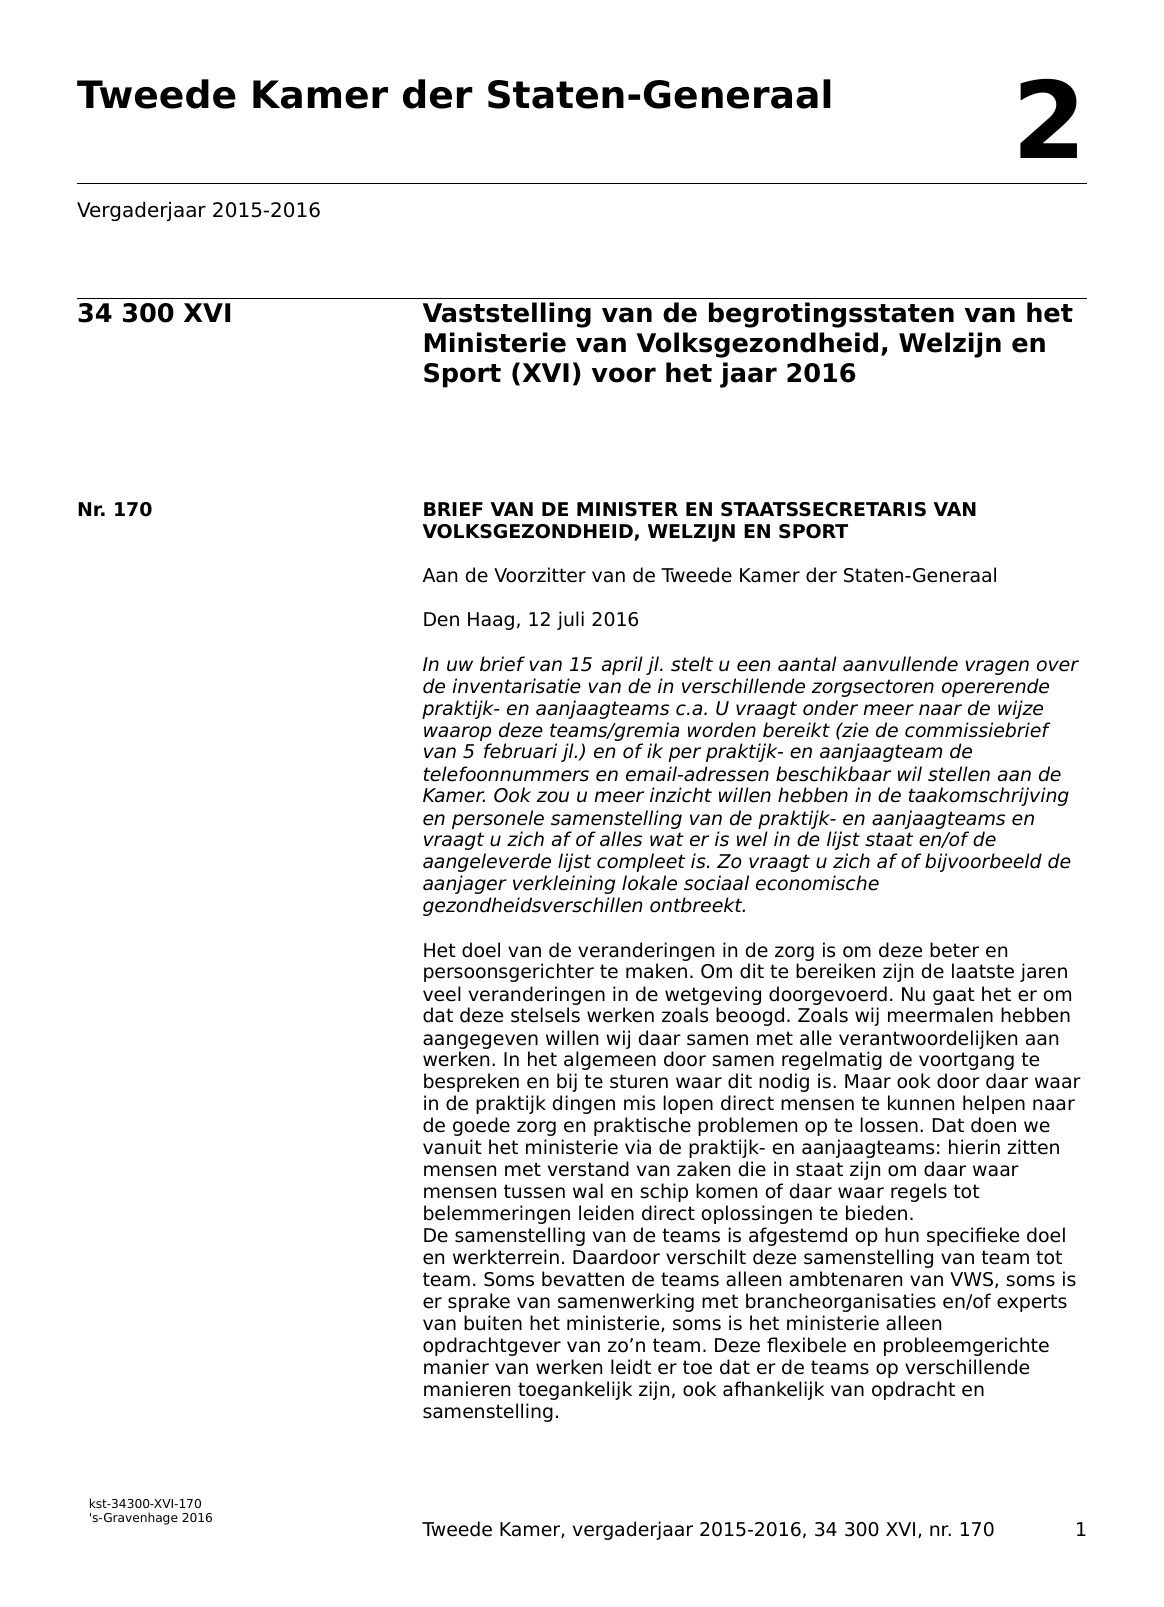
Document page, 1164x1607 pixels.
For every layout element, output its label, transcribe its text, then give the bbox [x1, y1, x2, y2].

subtitle Nr. 170 BRIEF VAN DE MINISTER EN STAATSSECRETARIS VAN VOLKSGEZONDHEID, WELZIJN EN SPORT [77, 499, 1087, 543]
text Den Haag, 12 juli 2016 [422, 609, 1087, 631]
text kst-34300-XVI-170 [88, 1497, 323, 1511]
text Aan de Voorzitter van de Tweede Kamer der Staten-Generaal [422, 565, 1087, 587]
text De samenstelling van de teams is afgestemd op hun specifieke doel en werkterrein. Daardoor verschilt deze samenstelling van team tot team. Soms bevatten de teams alleen ambtenaren van VWS, soms is er sprake van samenwerking met brancheorganisaties en/of experts van buiten het ministerie, soms is het ministerie alleen opdrachtgever van zo’n team. Deze flexibele en probleemgerichte manier van werken leidt er toe dat er de teams op verschillende manieren toegankelijk zijn, ook afhankelijk van opdracht en samenstelling. [422, 1225, 1087, 1423]
table_cell Vergaderjaar 2015-2016 [77, 184, 1087, 298]
text In uw brief van 15 april jl. stelt u een aantal aanvullende vragen over de inventarisatie van de in verschillende zorgsectoren opererende praktijk- en aanjaagteams c.a. U vraagt onder meer naar de wijze waarop deze teams/gremia worden bereikt (zie de commissiebrief van 5 februari jl.) en of ik per praktijk- en aanjaagteam de telefoonnummers en email-adressen beschikbaar wil stellen aan de Kamer. Ook zou u meer inzicht willen hebben in de taakomschrijving en personele samenstelling van de praktijk- en aanjaagteams en vraagt u zich af of alles wat er is wel in de lijst staat en/of de aangeleverde lijst compleet is. Zo vraagt u zich af of bijvoorbeeld de aanjager verkleining lokale sociaal economische gezondheidsverschillen ontbreekt. [422, 653, 1087, 917]
text 's-Gravenhage 2016 [88, 1511, 323, 1525]
text Het doel van de veranderingen in de zorg is om deze beter en persoonsgerichter te maken. Om dit te bereiken zijn de laatste jaren veel veranderingen in de wetgeving doorgevoerd. Nu gaat het er om dat deze stelsels werken zoals beoogd. Zoals wij meermalen hebben aangegeven willen wij daar samen met alle verantwoordelijken aan werken. In het algemeen door samen regelmatig de voortgang te bespreken en bij te sturen waar dit nodig is. Maar ook door daar waar in de praktijk dingen mis lopen direct mensen te kunnen helpen naar de goede zorg en praktische problemen op te lossen. Dat doen we vanuit het ministerie via de praktijk- en aanjaagteams: hierin zitten mensen met verstand van zaken die in staat zijn om daar waar mensen tussen wal en schip komen of daar waar regels tot belemmeringen leiden direct oplossingen te bieden. [422, 939, 1087, 1225]
table_header Tweede Kamer der Staten-Generaal [77, 59, 886, 183]
table_header 2 [886, 59, 1087, 183]
subtitle 34 300 XVI Vaststelling van de begrotingsstaten van het Ministerie van Volksgezondheid, Welzijn en Sport (XVI) voor het jaar 2016 [77, 299, 1087, 388]
